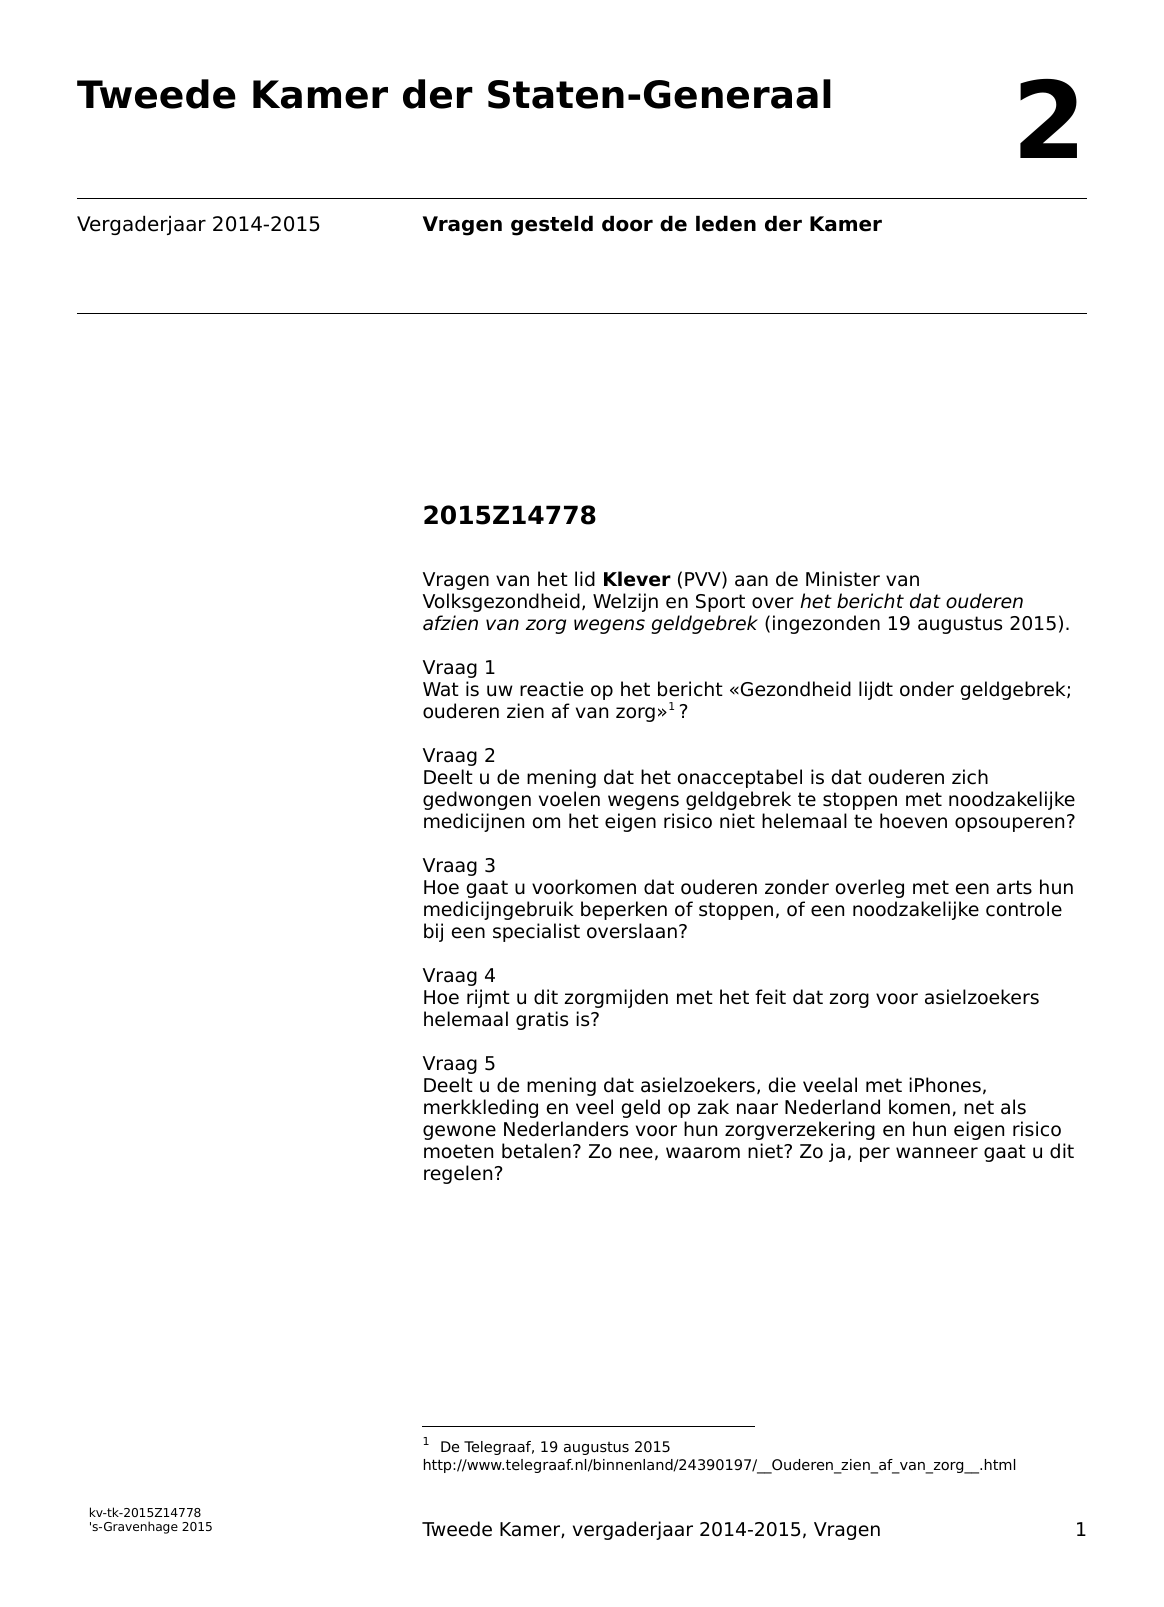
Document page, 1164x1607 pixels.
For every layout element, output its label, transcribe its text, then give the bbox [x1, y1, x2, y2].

text Vragen van het lid Klever (PVV) aan de Minister van Volksgezondheid, Welzijn en Sport over het bericht dat ouderen afzien van zorg wegens geldgebrek (ingezonden 19 augustus 2015). [422, 569, 1087, 635]
text 's-Gravenhage 2015 [88, 1520, 323, 1534]
text Vraag 1 [422, 657, 1087, 679]
text Hoe rijmt u dit zorgmijden met het feit dat zorg voor asielzoekers helemaal gratis is? [422, 987, 1087, 1031]
text Vraag 4 [422, 965, 1087, 987]
text Vraag 5 [422, 1053, 1087, 1075]
table_header Tweede Kamer der Staten-Generaal [77, 59, 886, 198]
text Deelt u de mening dat het onacceptabel is dat ouderen zich gedwongen voelen wegens geldgebrek te stoppen met noodzakelijke medicijnen om het eigen risico niet helemaal te hoeven opsouperen? [422, 767, 1087, 833]
text Deelt u de mening dat asielzoekers, die veelal met iPhones, merkkleding en veel geld op zak naar Nederland komen, net als gewone Nederlanders voor hun zorgverzekering en hun eigen risico moeten betalen? Zo nee, waarom niet? Zo ja, per wanneer gaat u dit regelen? [422, 1075, 1087, 1185]
text Wat is uw reactie op het bericht «Gezondheid lijdt onder geldgebrek; ouderen zien af van zorg»? [422, 679, 1087, 723]
text Hoe gaat u voorkomen dat ouderen zonder overleg met een arts hun medicijngebruik beperken of stoppen, of een noodzakelijke controle bij een specialist overslaan? [422, 877, 1087, 943]
table_cell Vragen gesteld door de leden der Kamer [422, 199, 1087, 313]
table_cell Vergaderjaar 2014-2015 [77, 199, 422, 313]
text kv-tk-2015Z14778 [88, 1506, 323, 1520]
text http://www.telegraaf.nl/binnenland/24390197/__Ouderen_zien_af_van_zorg__.html [422, 1457, 1087, 1474]
text Vraag 2 [422, 745, 1087, 767]
text 2015Z14778 [422, 501, 1087, 531]
table_header 2 [886, 59, 1087, 198]
text Vraag 3 [422, 855, 1087, 877]
text De Telegraaf, 19 augustus 2015 [422, 1435, 1087, 1457]
